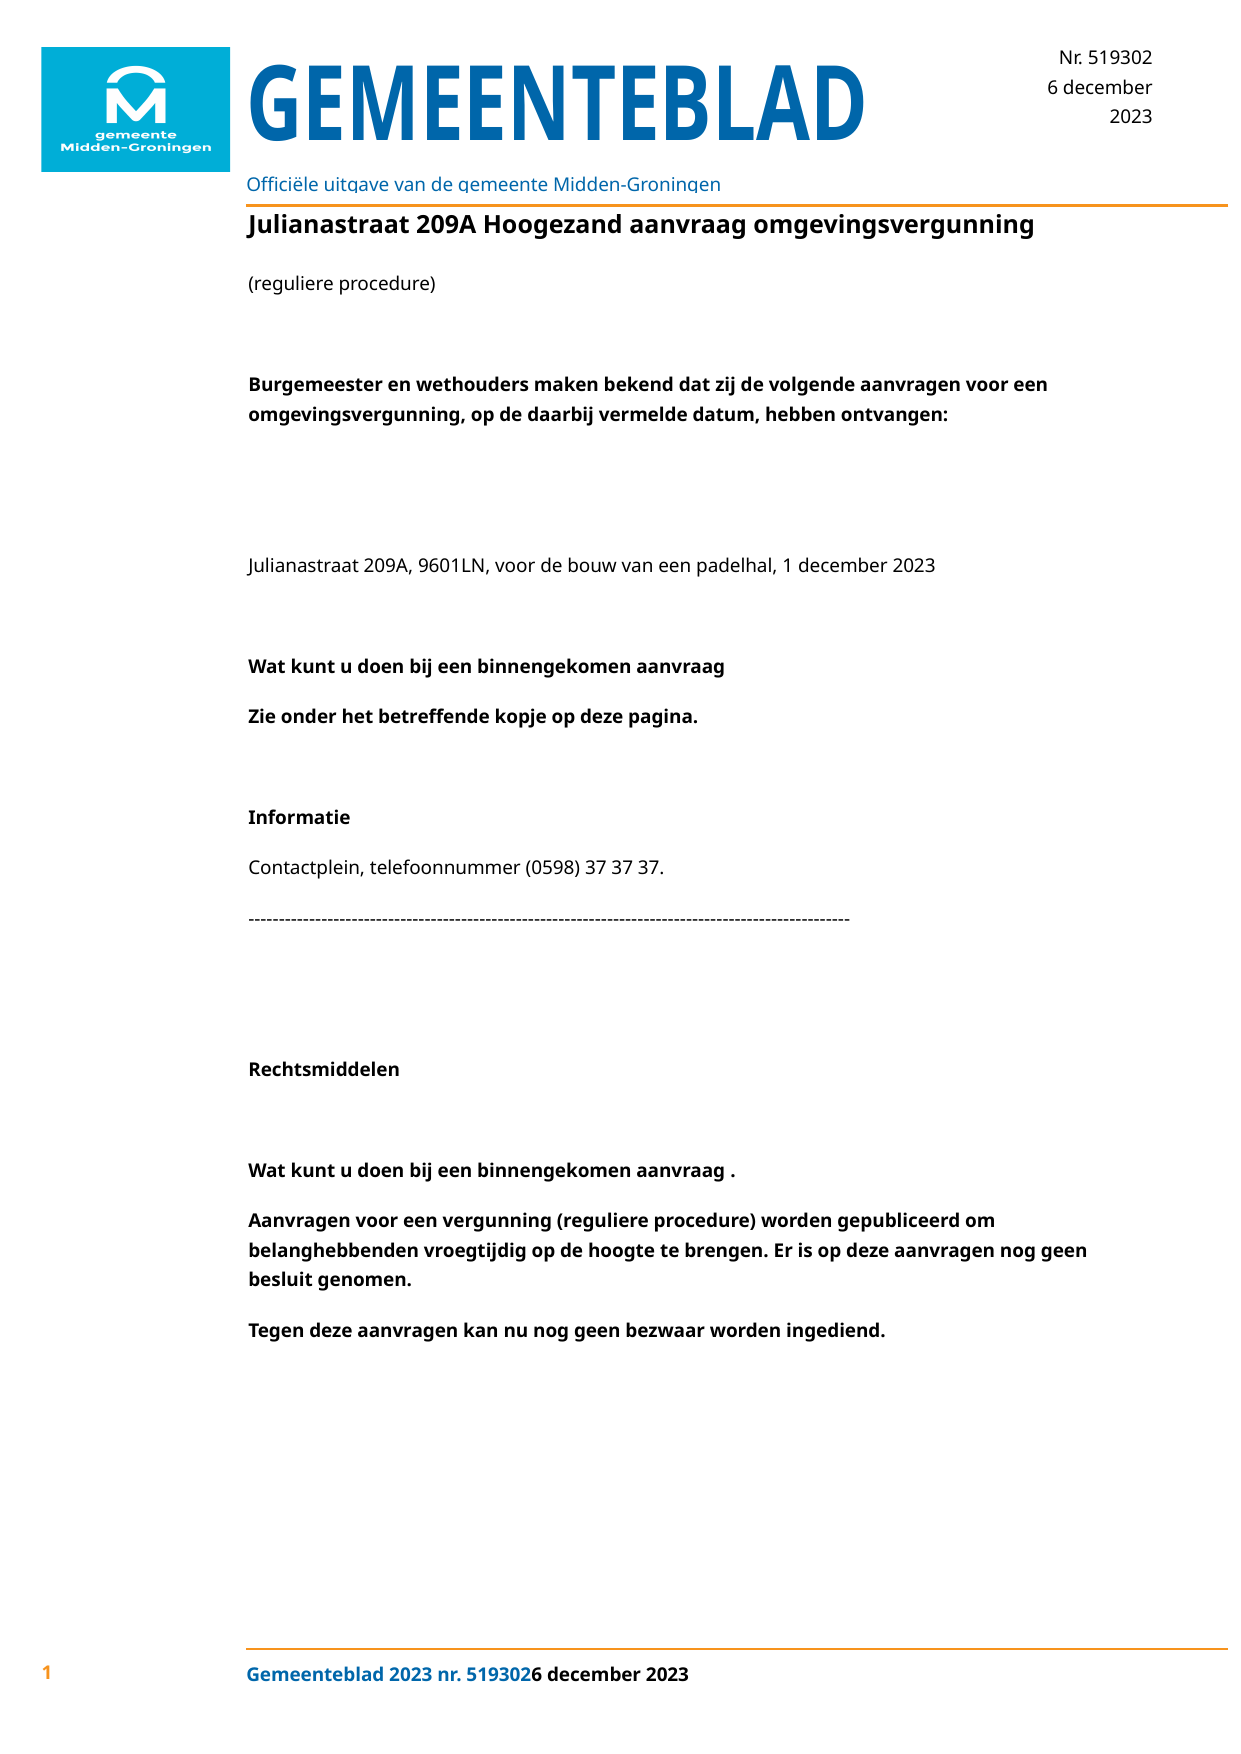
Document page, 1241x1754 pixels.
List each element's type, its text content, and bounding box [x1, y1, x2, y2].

text Julianastraat 209A, 9601LN, voor de bouw van een padelhal, 1 december 2023 [248, 552, 1152, 578]
text Aanvragen voor een vergunning (reguliere procedure) worden gepubliceerd om belanghebbenden vroegtijdig op de hoogte te brengen. Er is op deze aanvragen nog geen besluit genomen. [248, 1207, 1152, 1292]
text Burgemeester en wethouders maken bekend dat zij de volgende aanvragen voor een omgevingsvergunning, op de daarbij vermelde datum, hebben ontvangen: [248, 371, 1152, 426]
picture [107, 89, 165, 122]
text Rechtsmiddelen [248, 1056, 1152, 1082]
text Tegen deze aanvragen kan nu nog geen bezwaar worden ingediend. [248, 1317, 1152, 1343]
picture [108, 66, 164, 82]
text (reguliere procedure) [248, 270, 1152, 296]
text Wat kunt u doen bij een binnengekomen aanvraag . [248, 1157, 1152, 1183]
text Zie onder het betreffende kopje op deze pagina. [248, 703, 1152, 729]
text Informatie [248, 804, 1152, 830]
picture [184, 146, 190, 153]
text Contactplein, telefoonnummer (0598) 37 37 37. [248, 854, 1152, 880]
text Wat kunt u doen bij een binnengekomen aanvraag [248, 653, 1152, 678]
text --------------------------------------------------------------------------------------------------- [248, 905, 1152, 931]
text Julianastraat 209A Hoogezand aanvraag omgevingsvergunning [248, 207, 1152, 241]
